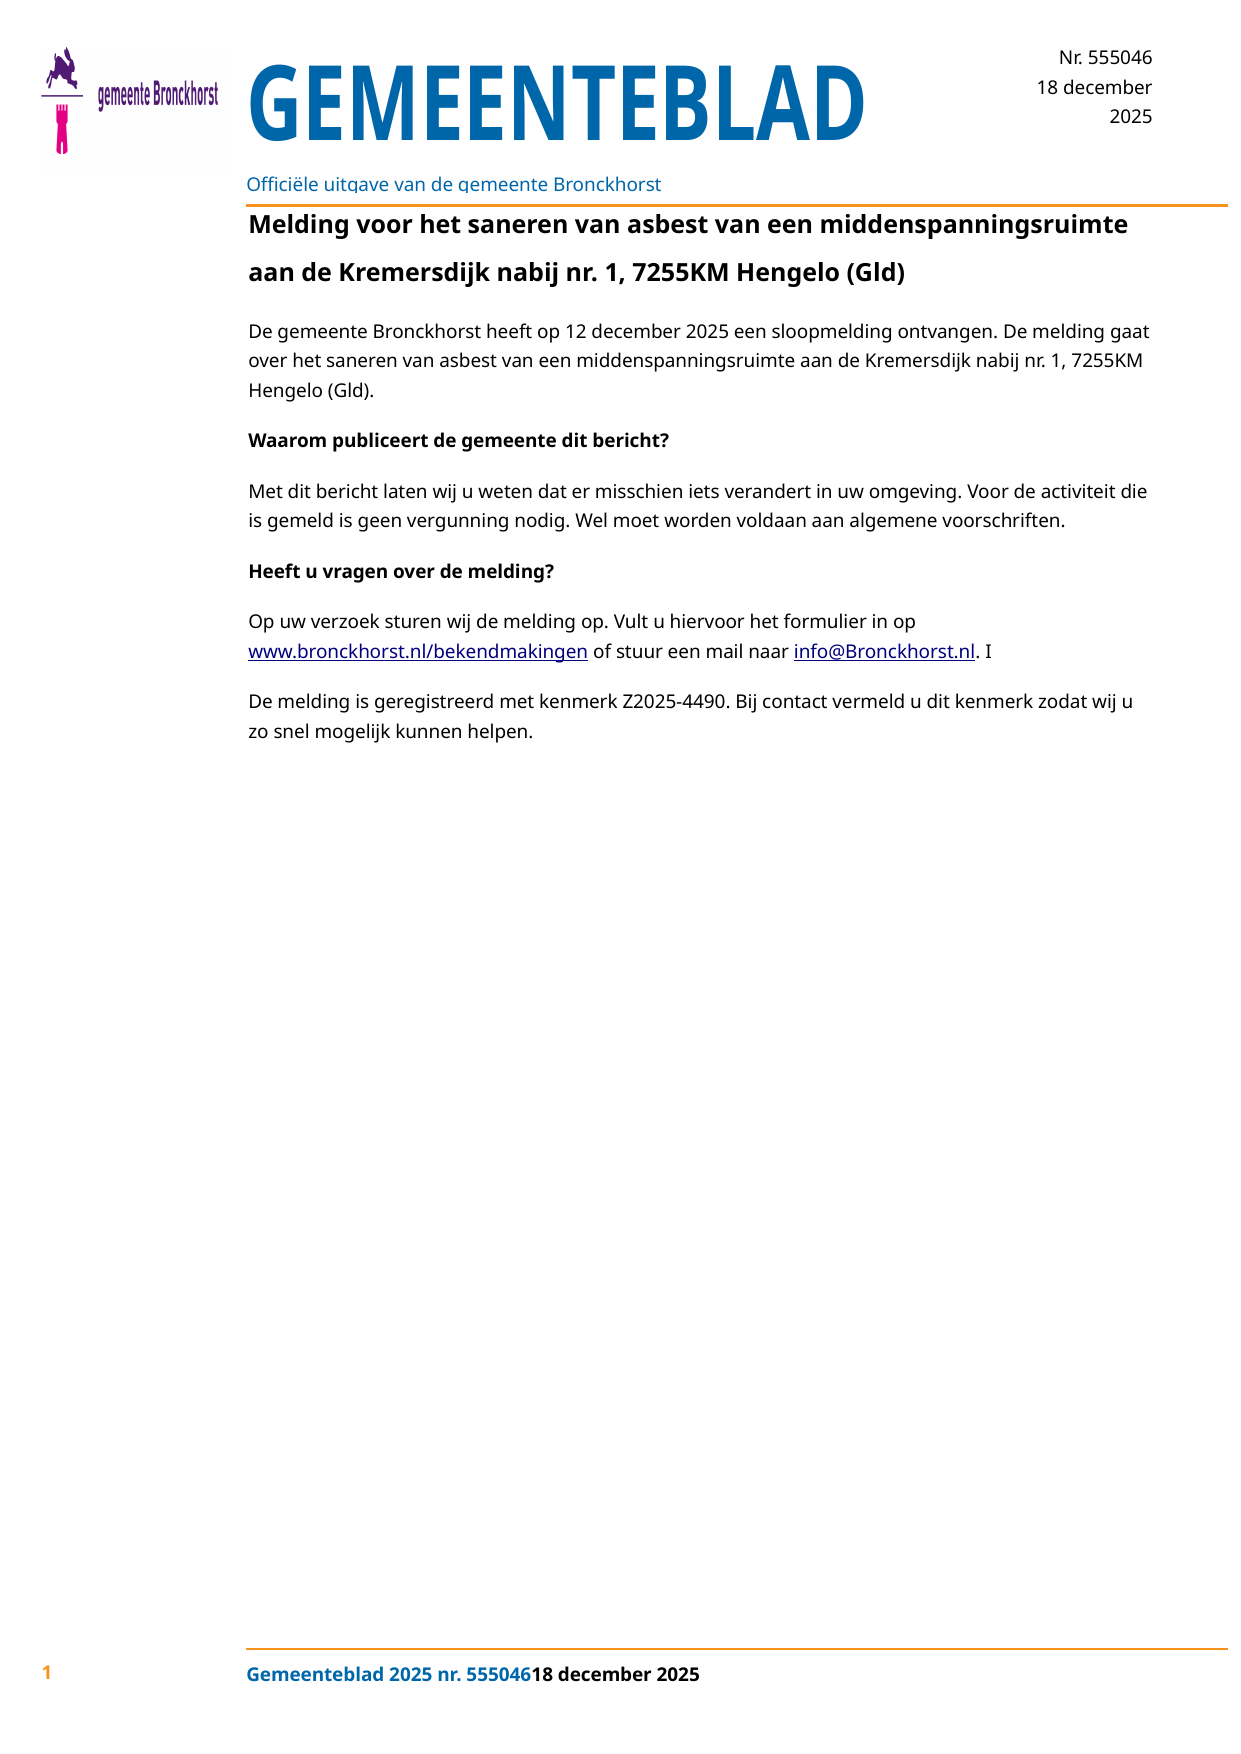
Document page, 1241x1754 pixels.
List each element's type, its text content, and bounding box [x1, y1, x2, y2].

text De melding is geregistreerd met kenmerk Z2025-4490. Bij contact vermeld u dit kenmerk zodat wij u zo snel mogelijk kunnen helpen. [248, 688, 1152, 744]
text De gemeente Bronckhorst heeft op 12 december 2025 een sloopmelding ontvangen. De melding gaat over het saneren van asbest van een middenspanningsruimte aan de Kremersdijk nabij nr. 1, 7255KM Hengelo (Gld). [248, 318, 1152, 403]
text Waarom publiceert de gemeente dit bericht? [248, 427, 1152, 453]
text Melding voor het saneren van asbest van een middenspanningsruimte aan de Kremersdijk nabij nr. 1, 7255KM Hengelo (Gld) [248, 207, 1152, 288]
text Heeft u vragen over de melding? [248, 558, 1152, 584]
text Op uw verzoek sturen wij de melding op. Vult u hiervoor het formulier in op www.bronckhorst.nl/bekendmakingen of stuur een mail naar info@Bronckhorst.nl. I [248, 608, 1152, 664]
text Met dit bericht laten wij u weten dat er misschien iets verandert in uw omgeving. Voor de activiteit die is gemeld is geen vergunning nodig. Wel moet worden voldaan aan algemene voorschriften. [248, 478, 1152, 533]
picture [41, 47, 231, 172]
